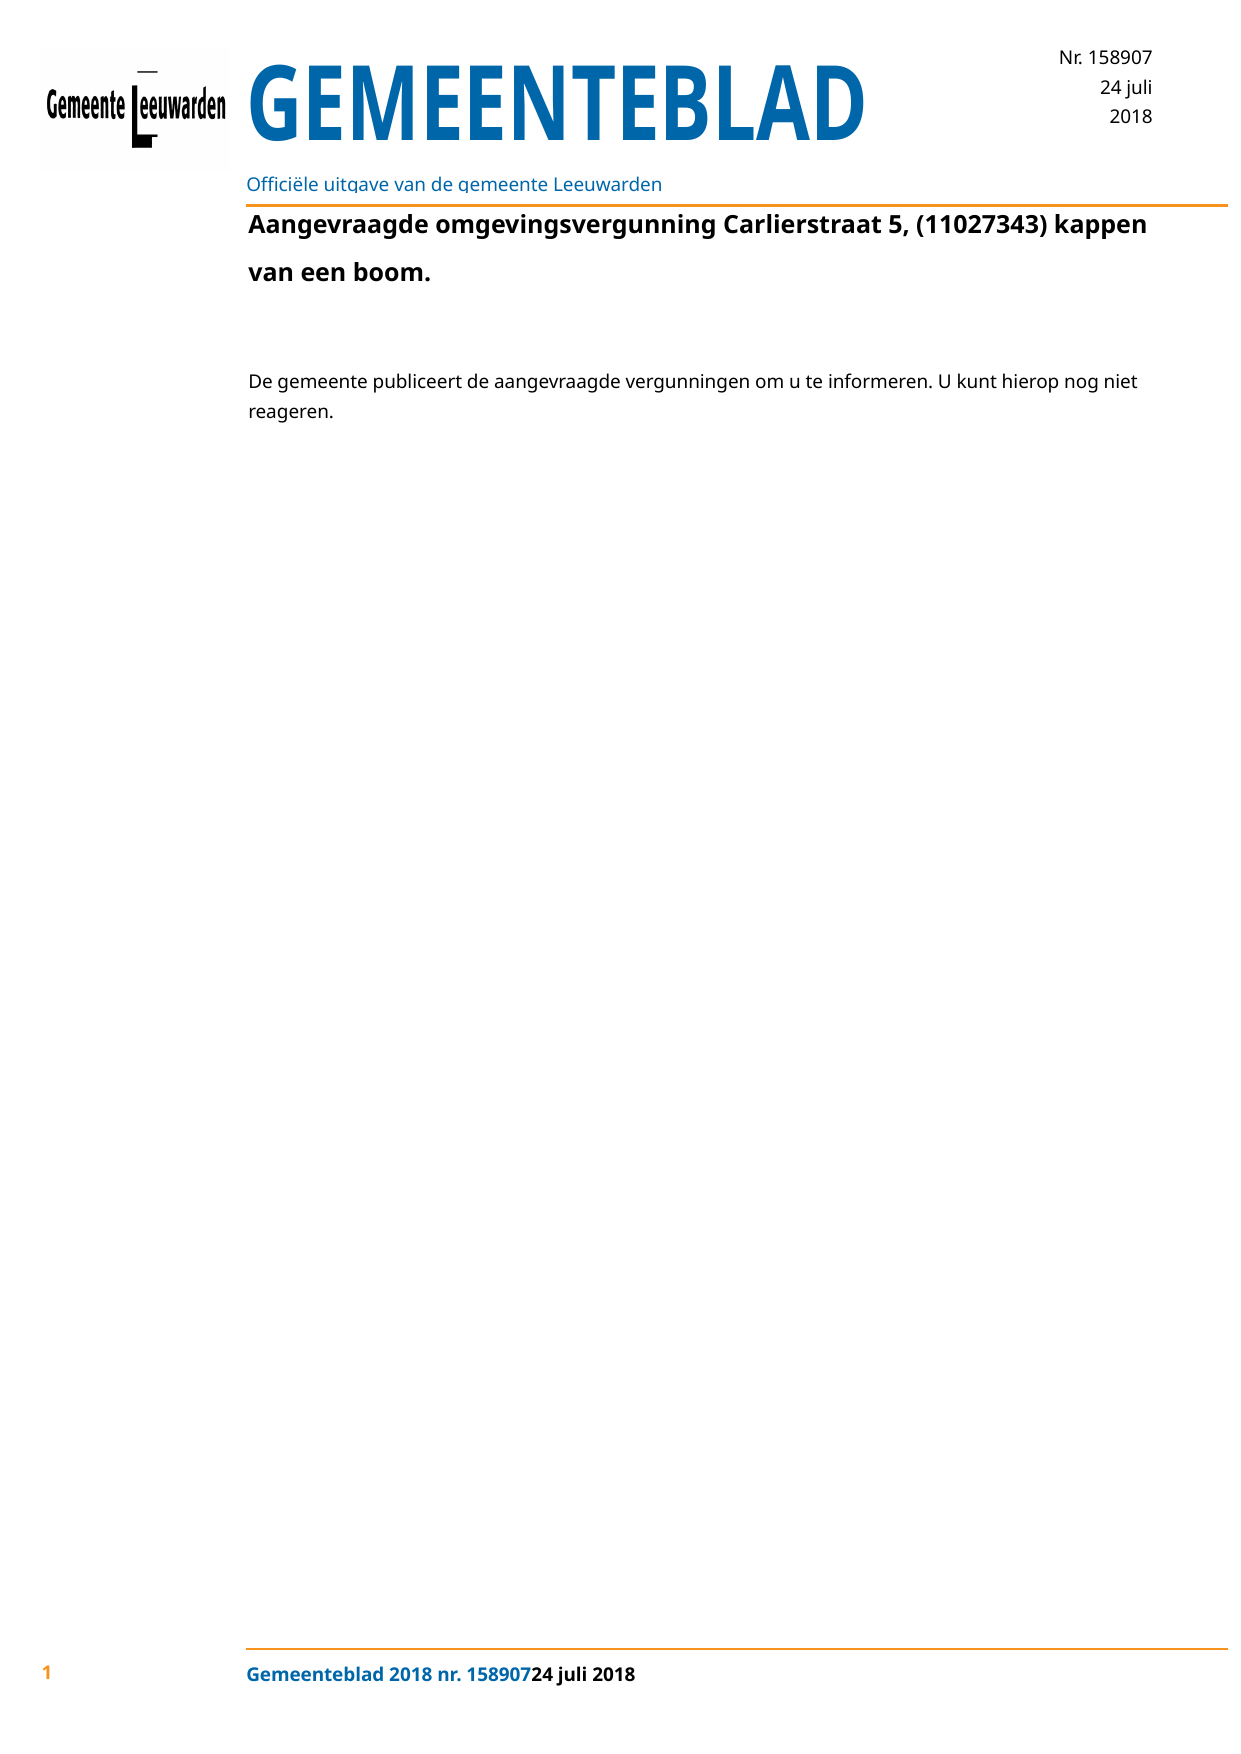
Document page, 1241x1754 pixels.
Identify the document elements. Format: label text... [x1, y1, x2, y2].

picture [41, 47, 231, 172]
text De gemeente publiceert de aangevraagde vergunningen om u te informeren. U kunt hierop nog niet reageren. [248, 368, 1152, 424]
text Aangevraagde omgevingsvergunning Carlierstraat 5, (11027343) kappen van een boom. [248, 207, 1152, 288]
